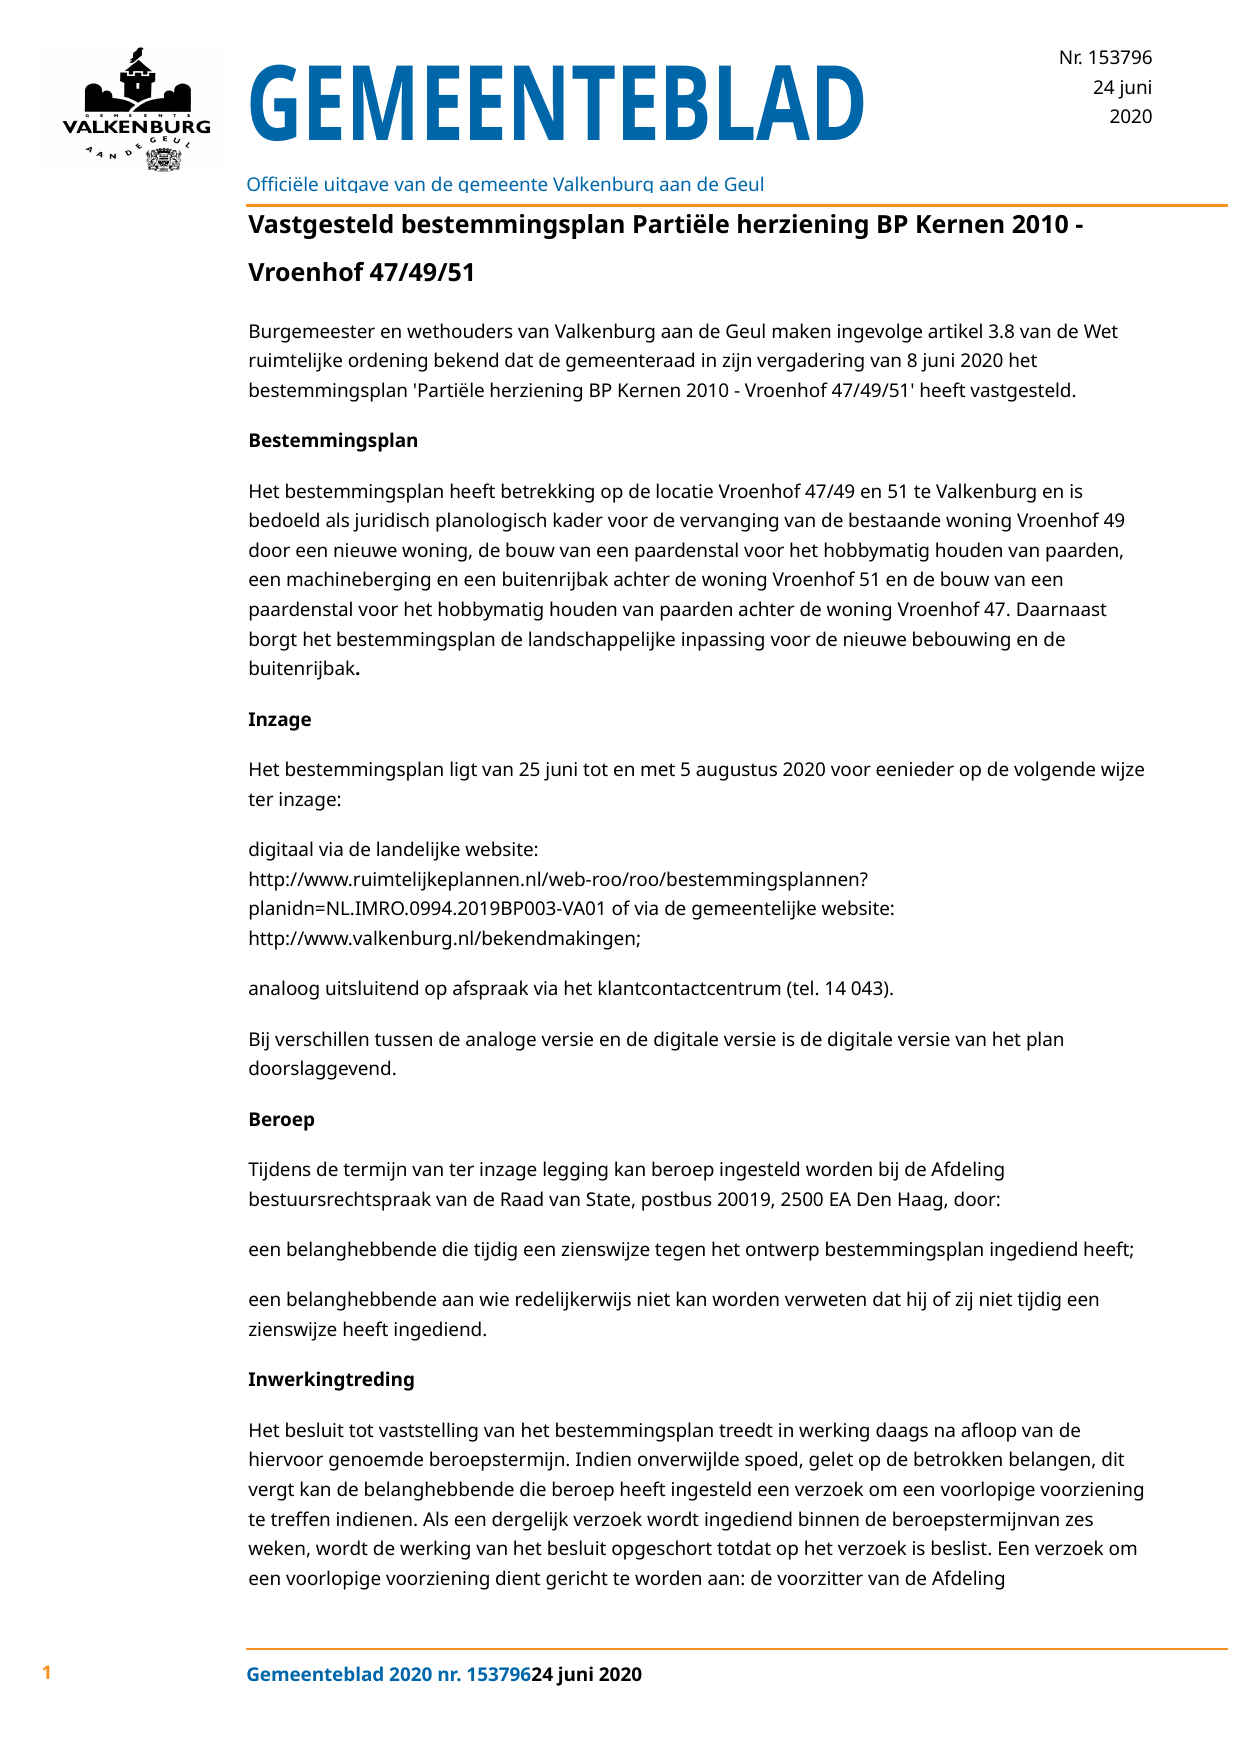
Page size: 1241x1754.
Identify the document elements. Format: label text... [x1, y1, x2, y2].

text Het bestemmingsplan ligt van 25 juni tot en met 5 augustus 2020 voor eenieder op de volgende wijze ter inzage: [248, 756, 1152, 812]
text Inzage [248, 706, 1152, 732]
text Het besluit tot vaststelling van het bestemmingsplan treedt in werking daags na afloop van de hiervoor genoemde beroepstermijn. Indien onverwijlde spoed, gelet op de betrokken belangen, dit vergt kan de belanghebbende die beroep heeft ingesteld een verzoek om een voorlopige voorziening te treffen indienen. Als een dergelijk verzoek wordt ingediend binnen de beroepstermijnvan zes weken, wordt de werking van het besluit opgeschort totdat op het verzoek is beslist. Een verzoek om een voorlopige voorziening dient gericht te worden aan: de voorzitter van de Afdeling [248, 1417, 1152, 1591]
text Inwerkingtreding [248, 1367, 1152, 1392]
text Het bestemmingsplan heeft betrekking op de locatie Vroenhof 47/49 en 51 te Valkenburg en is bedoeld als juridisch planologisch kader voor de vervanging van de bestaande woning Vroenhof 49 door een nieuwe woning, de bouw van een paardenstal voor het hobbymatig houden van paarden, een machineberging en een buitenrijbak achter de woning Vroenhof 51 en de bouw van een paardenstal voor het hobbymatig houden van paarden achter de woning Vroenhof 47. Daarnaast borgt het bestemmingsplan de landschappelijke inpassing voor de nieuwe bebouwing en de buitenrijbak. [248, 478, 1152, 681]
text een belanghebbende aan wie redelijkerwijs niet kan worden verweten dat hij of zij niet tijdig een zienswijze heeft ingediend. [248, 1287, 1152, 1342]
text Burgemeester en wethouders van Valkenburg aan de Geul maken ingevolge artikel 3.8 van de Wet ruimtelijke ordening bekend dat de gemeenteraad in zijn vergadering van 8 juni 2020 het bestemmingsplan 'Partiële herziening BP Kernen 2010 - Vroenhof 47/49/51' heeft vastgesteld. [248, 318, 1152, 403]
text een belanghebbende die tijdig een zienswijze tegen het ontwerp bestemmingsplan ingediend heeft; [248, 1236, 1152, 1262]
text Tijdens de termijn van ter inzage legging kan beroep ingesteld worden bij de Afdeling bestuursrechtspraak van de Raad van State, postbus 20019, 2500 EA Den Haag, door: [248, 1156, 1152, 1212]
text Bestemmingsplan [248, 427, 1152, 453]
text Bij verschillen tussen de analoge versie en de digitale versie is de digitale versie van het plan doorslaggevend. [248, 1026, 1152, 1081]
text digitaal via de landelijke website: http://www.ruimtelijkeplannen.nl/web-roo/roo/bestemmingsplannen?planidn=NL.IMRO.0994.2019BP003-VA01 of via de gemeentelijke website: http://www.valkenburg.nl/bekendmakingen; [248, 836, 1152, 951]
text Beroep [248, 1106, 1152, 1132]
picture [41, 47, 231, 172]
text analoog uitsluitend op afspraak via het klantcontactcentrum (tel. 14 043). [248, 975, 1152, 1001]
text Vastgesteld bestemmingsplan Partiële herziening BP Kernen 2010 - Vroenhof 47/49/51 [248, 207, 1152, 288]
